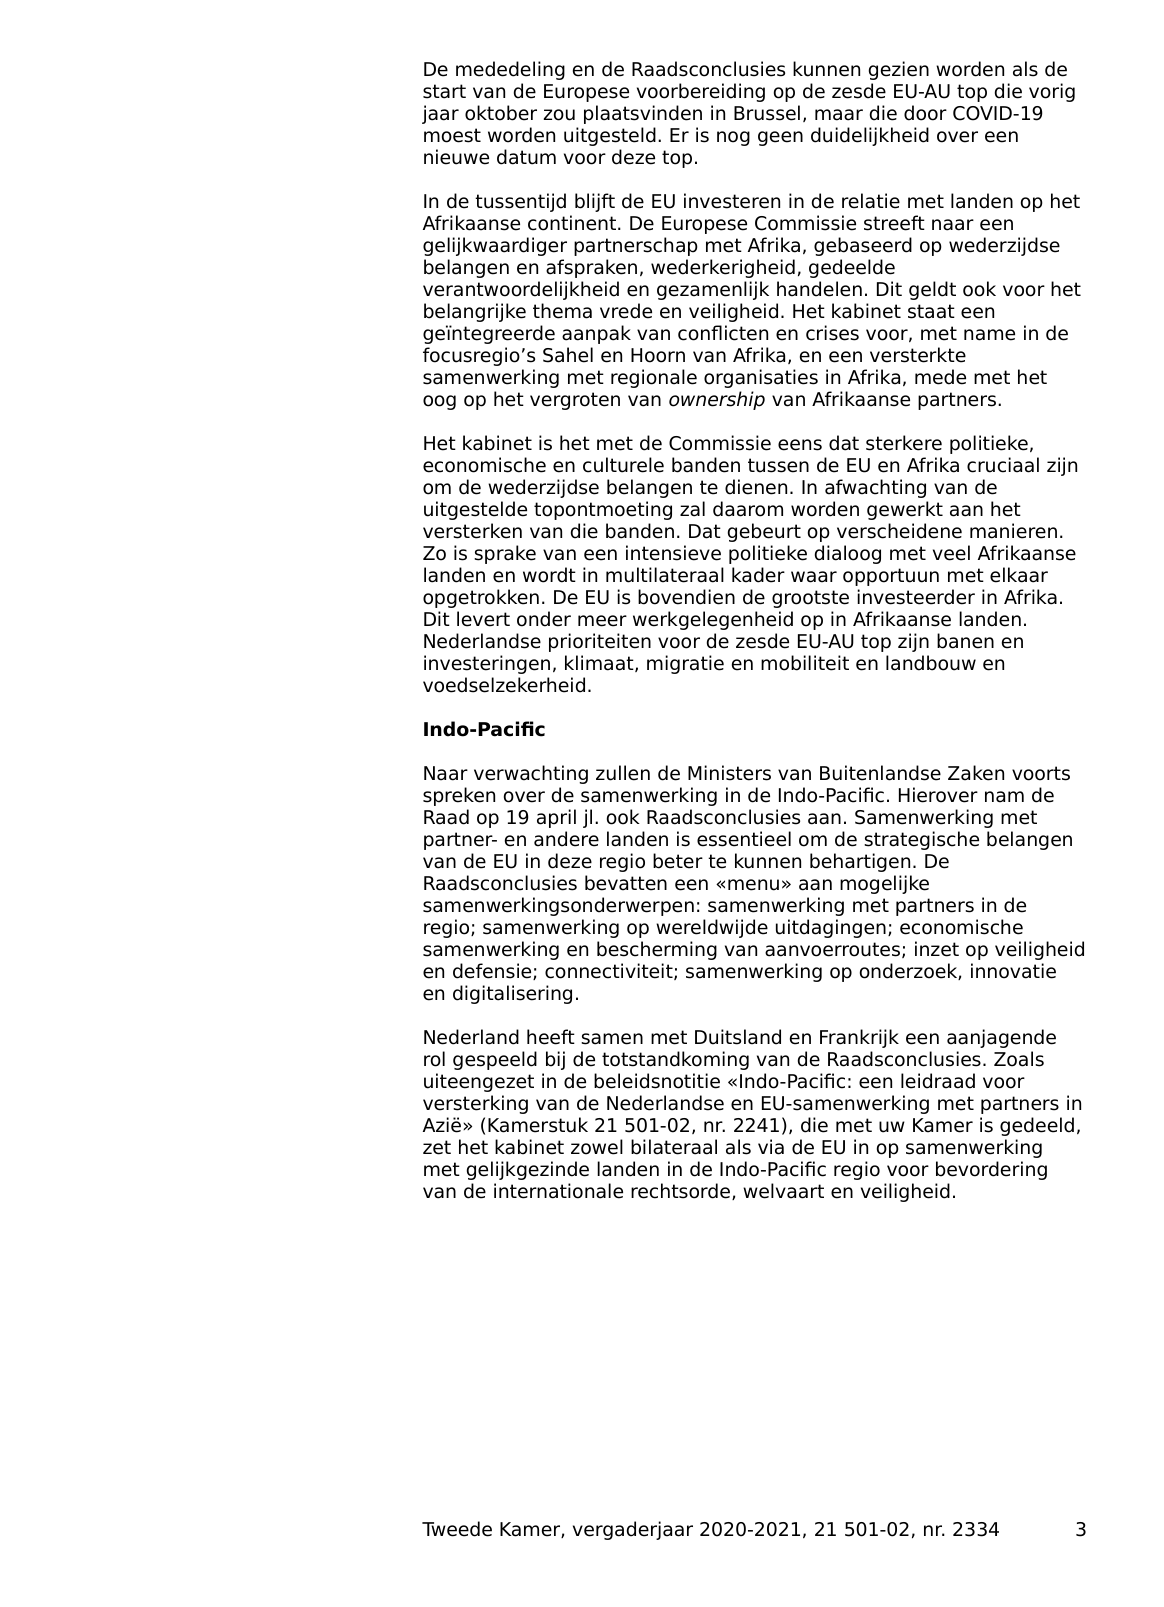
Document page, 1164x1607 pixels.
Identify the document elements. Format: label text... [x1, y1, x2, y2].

text Het kabinet is het met de Commissie eens dat sterkere politieke, economische en culturele banden tussen de EU en Afrika cruciaal zijn om de wederzijdse belangen te dienen. In afwachting van de uitgestelde topontmoeting zal daarom worden gewerkt aan het versterken van die banden. Dat gebeurt op verscheidene manieren. Zo is sprake van een intensieve politieke dialoog met veel Afrikaanse landen en wordt in multilateraal kader waar opportuun met elkaar opgetrokken. De EU is bovendien de grootste investeerder in Afrika. Dit levert onder meer werkgelegenheid op in Afrikaanse landen. Nederlandse prioriteiten voor de zesde EU-AU top zijn banen en investeringen, klimaat, migratie en mobiliteit en landbouw en voedselzekerheid. [422, 433, 1087, 697]
text De mededeling en de Raadsconclusies kunnen gezien worden als de start van de Europese voorbereiding op de zesde EU-AU top die vorig jaar oktober zou plaatsvinden in Brussel, maar die door COVID-19 moest worden uitgesteld. Er is nog geen duidelijkheid over een nieuwe datum voor deze top. [422, 59, 1087, 169]
text Naar verwachting zullen de Ministers van Buitenlandse Zaken voorts spreken over de samenwerking in de Indo-Pacific. Hierover nam de Raad op 19 april jl. ook Raadsconclusies aan. Samenwerking met partner- en andere landen is essentieel om de strategische belangen van de EU in deze regio beter te kunnen behartigen. De Raadsconclusies bevatten een «menu» aan mogelijke samenwerkingsonderwerpen: samenwerking met partners in de regio; samenwerking op wereldwijde uitdagingen; economische samenwerking en bescherming van aanvoerroutes; inzet op veiligheid en defensie; connectiviteit; samenwerking op onderzoek, innovatie en digitalisering. [422, 763, 1087, 1005]
text In de tussentijd blijft de EU investeren in de relatie met landen op het Afrikaanse continent. De Europese Commissie streeft naar een gelijkwaardiger partnerschap met Afrika, gebaseerd op wederzijdse belangen en afspraken, wederkerigheid, gedeelde verantwoordelijkheid en gezamenlijk handelen. Dit geldt ook voor het belangrijke thema vrede en veiligheid. Het kabinet staat een geïntegreerde aanpak van conflicten en crises voor, met name in de focusregio’s Sahel en Hoorn van Afrika, en een versterkte samenwerking met regionale organisaties in Afrika, mede met het oog op het vergroten van ownership van Afrikaanse partners. [422, 191, 1087, 411]
text Nederland heeft samen met Duitsland en Frankrijk een aanjagende rol gespeeld bij de totstandkoming van de Raadsconclusies. Zoals uiteengezet in de beleidsnotitie «Indo-Pacific: een leidraad voor versterking van de Nederlandse en EU-samenwerking met partners in Azië» (Kamerstuk 21 501-02, nr. 2241), die met uw Kamer is gedeeld, zet het kabinet zowel bilateraal als via de EU in op samenwerking met gelijkgezinde landen in de Indo-Pacific regio voor bevordering van de internationale rechtsorde, welvaart en veiligheid. [422, 1027, 1087, 1203]
subtitle Indo-Pacific [422, 719, 1087, 741]
